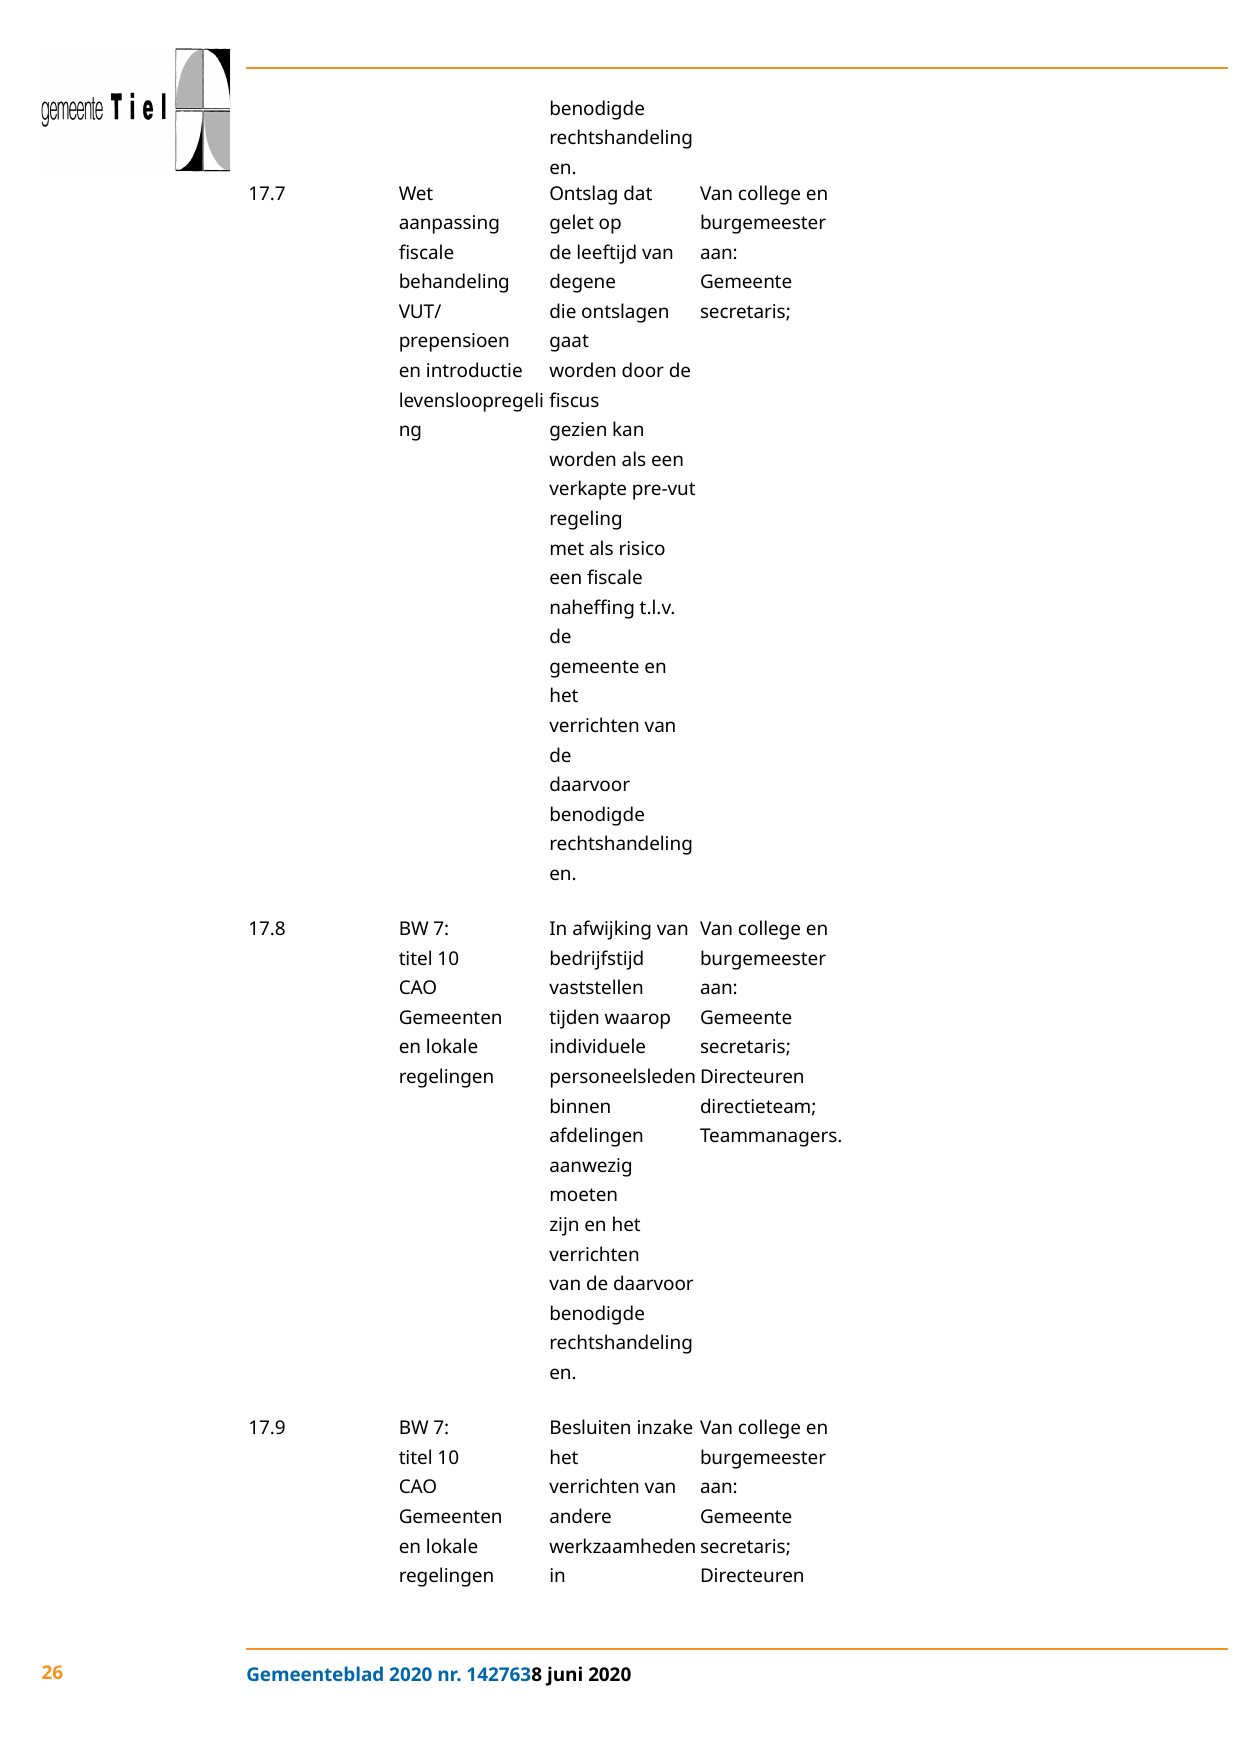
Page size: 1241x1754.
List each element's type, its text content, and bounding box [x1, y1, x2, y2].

table_cell Van college en burgemeester aan: Gemeente secretaris; Directeuren directieteam; Teammanagers. [700, 915, 850, 1414]
table_cell Besluiten inzake het verrichten van andere werkzaamheden in [549, 1415, 700, 1588]
table_cell [1001, 1415, 1152, 1588]
table_cell [1001, 915, 1152, 1414]
table_cell Ontslag dat gelet op de leeftijd van degene die ontslagen gaat worden door de fiscus gezien kan worden als een verkapte pre-vut regeling met als risico een fiscale naheffing t.l.v. de gemeente en het verrichten van de daarvoor benodigde rechtshandelingen. [549, 180, 700, 915]
table_cell [700, 95, 850, 180]
table_cell [1001, 95, 1152, 180]
table_cell [1001, 180, 1152, 915]
table_cell [850, 1415, 1001, 1588]
table_cell [248, 95, 398, 180]
table_cell BW 7: titel 10 CAO Gemeenten en lokale regelingen [399, 915, 549, 1414]
table_cell In afwijking van bedrijfstijd vaststellen tijden waarop individuele personeelsleden binnen afdelingen aanwezig moeten zijn en het verrichten van de daarvoor benodigde rechtshandelingen. [549, 915, 700, 1414]
picture [41, 47, 231, 172]
table_cell [850, 95, 1001, 180]
table_cell 17.7 [248, 180, 398, 915]
table_cell Van college en burgemeester aan: Gemeente secretaris; [700, 180, 850, 915]
table_cell [850, 915, 1001, 1414]
table_cell 17.9 [248, 1415, 398, 1588]
table_cell Van college en burgemeester aan: Gemeente secretaris; Directeuren [700, 1415, 850, 1588]
table_cell benodigde rechtshandelingen. [549, 95, 700, 180]
table_cell [850, 180, 1001, 915]
table_cell [399, 95, 549, 180]
table_cell Wet aanpassing fiscale behandeling VUT/ prepensioen en introductie levensloopregeling [399, 180, 549, 915]
table_cell 17.8 [248, 915, 398, 1414]
table_cell BW 7: titel 10 CAO Gemeenten en lokale regelingen [399, 1415, 549, 1588]
